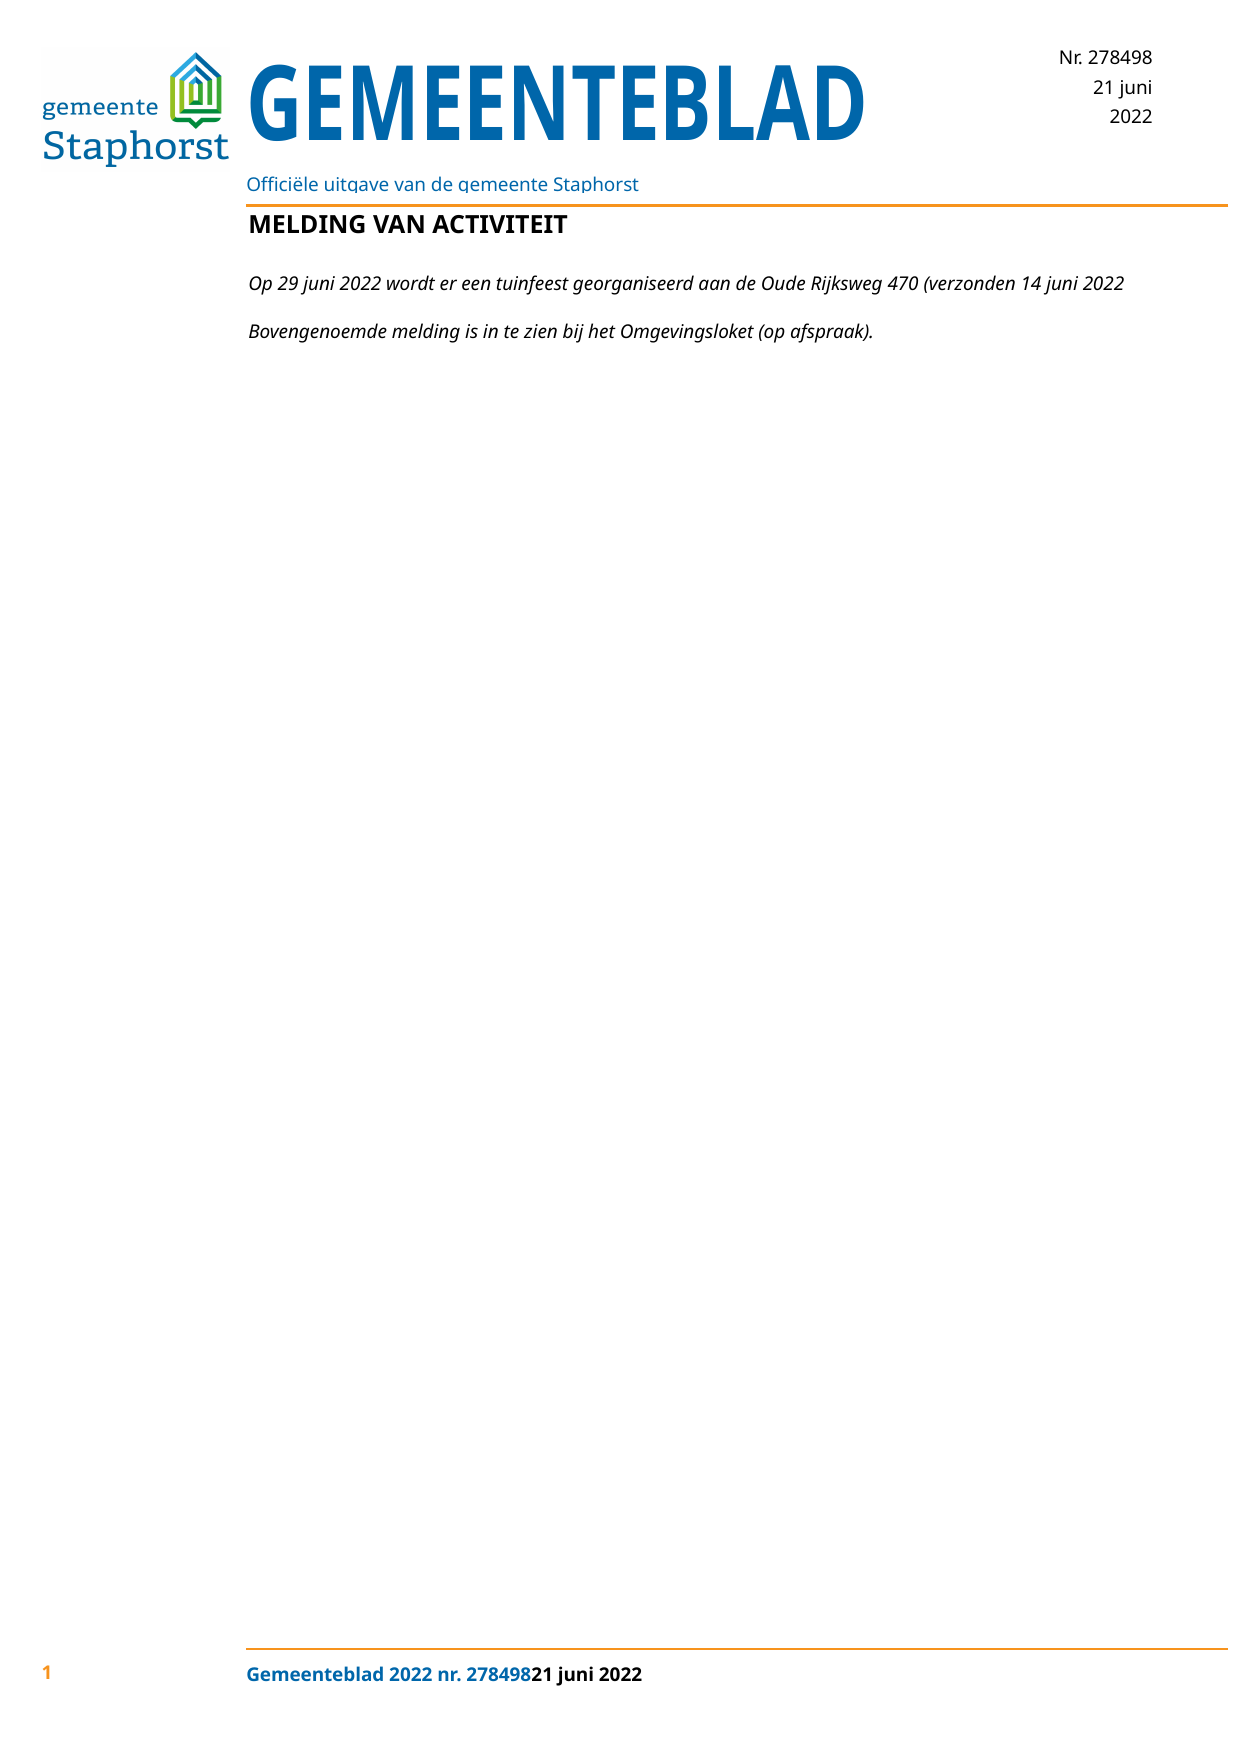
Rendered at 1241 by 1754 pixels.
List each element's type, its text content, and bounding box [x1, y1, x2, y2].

text Bovengenoemde melding is in te zien bij het Omgevingsloket (op afspraak). [248, 318, 1152, 344]
text MELDING VAN ACTIVITEIT [248, 207, 1152, 241]
text Op 29 juni 2022 wordt er een tuinfeest georganiseerd aan de Oude Rijksweg 470 (verzonden 14 juni 2022 [248, 270, 1152, 296]
picture [41, 47, 231, 172]
